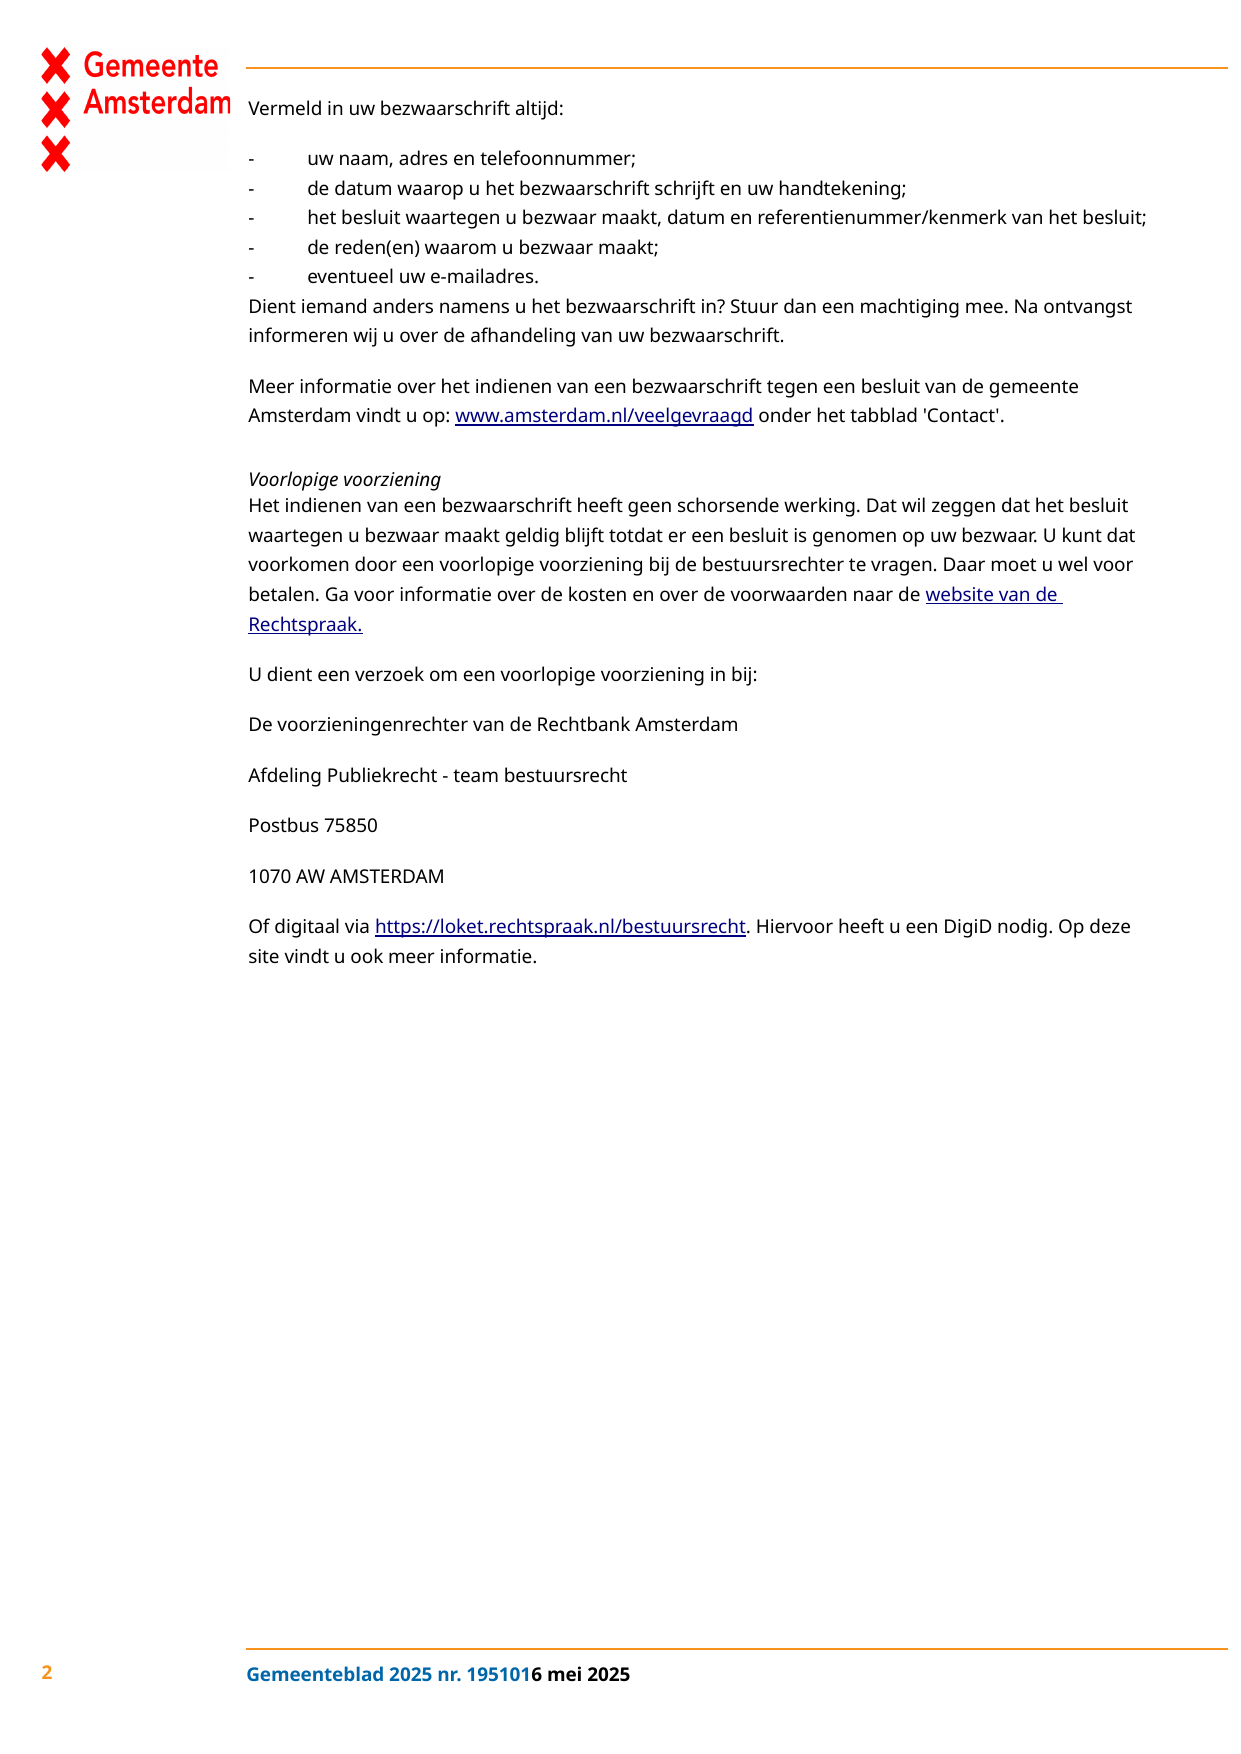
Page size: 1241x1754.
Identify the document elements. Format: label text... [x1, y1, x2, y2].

list de reden(en) waarom u bezwaar maakt; [248, 234, 1152, 260]
list eventueel uw e-mailadres. [248, 263, 1152, 289]
list het besluit waartegen u bezwaar maakt, datum en referentienummer/kenmerk van het besluit; [248, 204, 1152, 230]
text Afdeling Publiekrecht - team bestuursrecht [248, 762, 1152, 788]
text Meer informatie over het indienen van een bezwaarschrift tegen een besluit van de gemeente Amsterdam vindt u op: www.amsterdam.nl/veelgevraagd onder het tabblad 'Contact'. [248, 373, 1152, 428]
text 1070 AW AMSTERDAM [248, 863, 1152, 888]
picture [41, 47, 231, 172]
text U dient een verzoek om een voorlopige voorziening in bij: [248, 661, 1152, 687]
list uw naam, adres en telefoonnummer; [248, 145, 1152, 171]
text Voorlopige voorziening [248, 467, 1152, 492]
text Of digitaal via https://loket.rechtspraak.nl/bestuursrecht. Hiervoor heeft u een DigiD nodig. Op deze site vindt u ook meer informatie. [248, 913, 1152, 968]
text Postbus 75850 [248, 812, 1152, 838]
text Het indienen van een bezwaarschrift heeft geen schorsende werking. Dat wil zeggen dat het besluit waartegen u bezwaar maakt geldig blijft totdat er een besluit is genomen op uw bezwaar. U kunt dat voorkomen door een voorlopige voorziening bij de bestuursrechter te vragen. Daar moet u wel voor betalen. Ga voor informatie over de kosten en over de voorwaarden naar de website van de Rechtspraak. [248, 492, 1152, 636]
text Vermeld in uw bezwaarschrift altijd: [248, 95, 1152, 121]
text De voorzieningenrechter van de Rechtbank Amsterdam [248, 712, 1152, 737]
text Dient iemand anders namens u het bezwaarschrift in? Stuur dan een machtiging mee. Na ontvangst informeren wij u over de afhandeling van uw bezwaarschrift. [248, 293, 1152, 348]
list de datum waarop u het bezwaarschrift schrijft en uw handtekening; [248, 175, 1152, 201]
